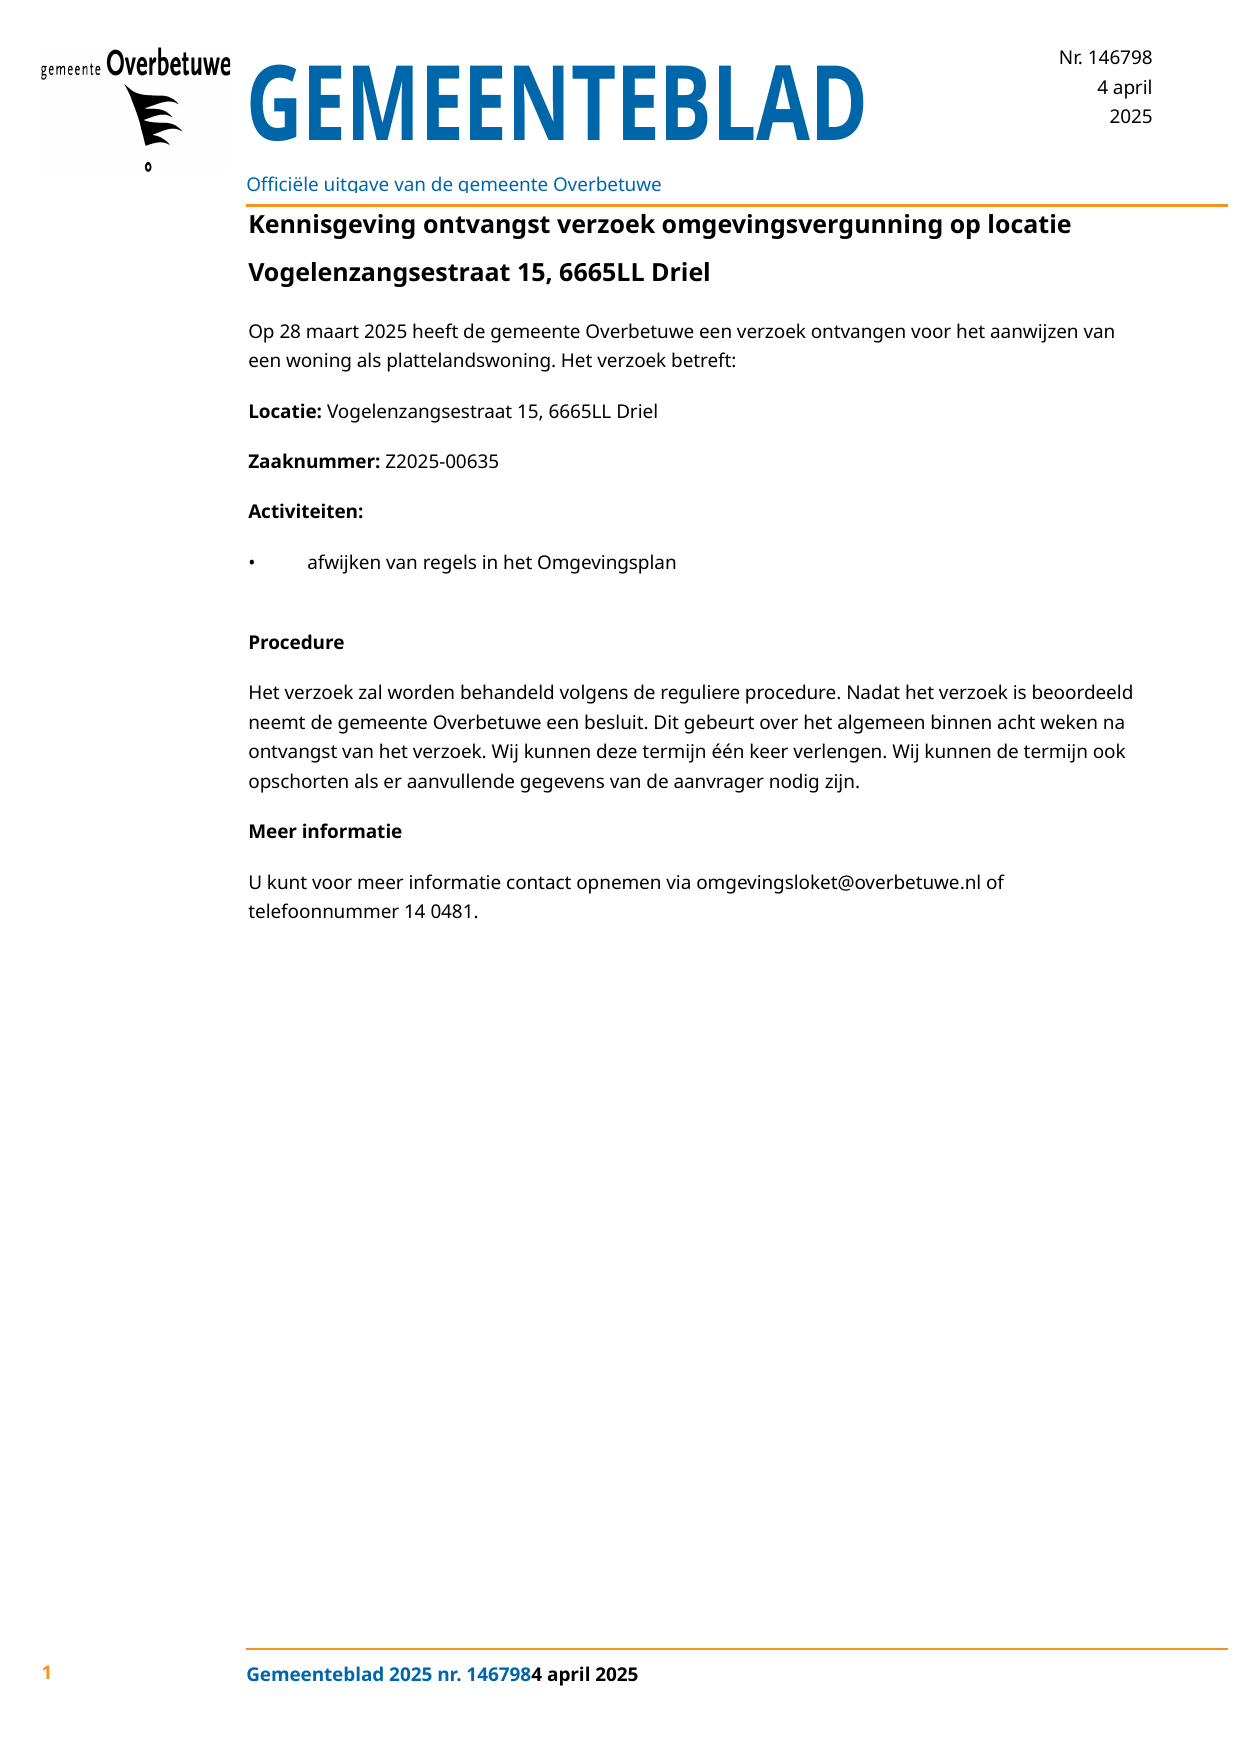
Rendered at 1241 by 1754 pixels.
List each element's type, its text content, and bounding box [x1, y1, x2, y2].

text Procedure [248, 629, 1152, 655]
text Kennisgeving ontvangst verzoek omgevingsvergunning op locatie Vogelenzangsestraat 15, 6665LL Driel [248, 207, 1152, 288]
list afwijken van regels in het Omgevingsplan [248, 549, 1152, 575]
text Locatie: Vogelenzangsestraat 15, 6665LL Driel [248, 398, 1152, 424]
text Zaaknummer: Z2025-00635 [248, 448, 1152, 474]
text Meer informatie [248, 819, 1152, 844]
text Het verzoek zal worden behandeld volgens de reguliere procedure. Nadat het verzoek is beoordeeld neemt de gemeente Overbetuwe een besluit. Dit gebeurt over het algemeen binnen acht weken na ontvangst van het verzoek. Wij kunnen deze termijn één keer verlengen. Wij kunnen de termijn ook opschorten als er aanvullende gegevens van de aanvrager nodig zijn. [248, 679, 1152, 794]
text Op 28 maart 2025 heeft de gemeente Overbetuwe een verzoek ontvangen voor het aanwijzen van een woning als plattelandswoning. Het verzoek betreft: [248, 318, 1152, 373]
text Activiteiten: [248, 499, 1152, 524]
text U kunt voor meer informatie contact opnemen via omgevingsloket@overbetuwe.nl of telefoonnummer 14 0481. [248, 869, 1152, 924]
picture [41, 47, 231, 172]
